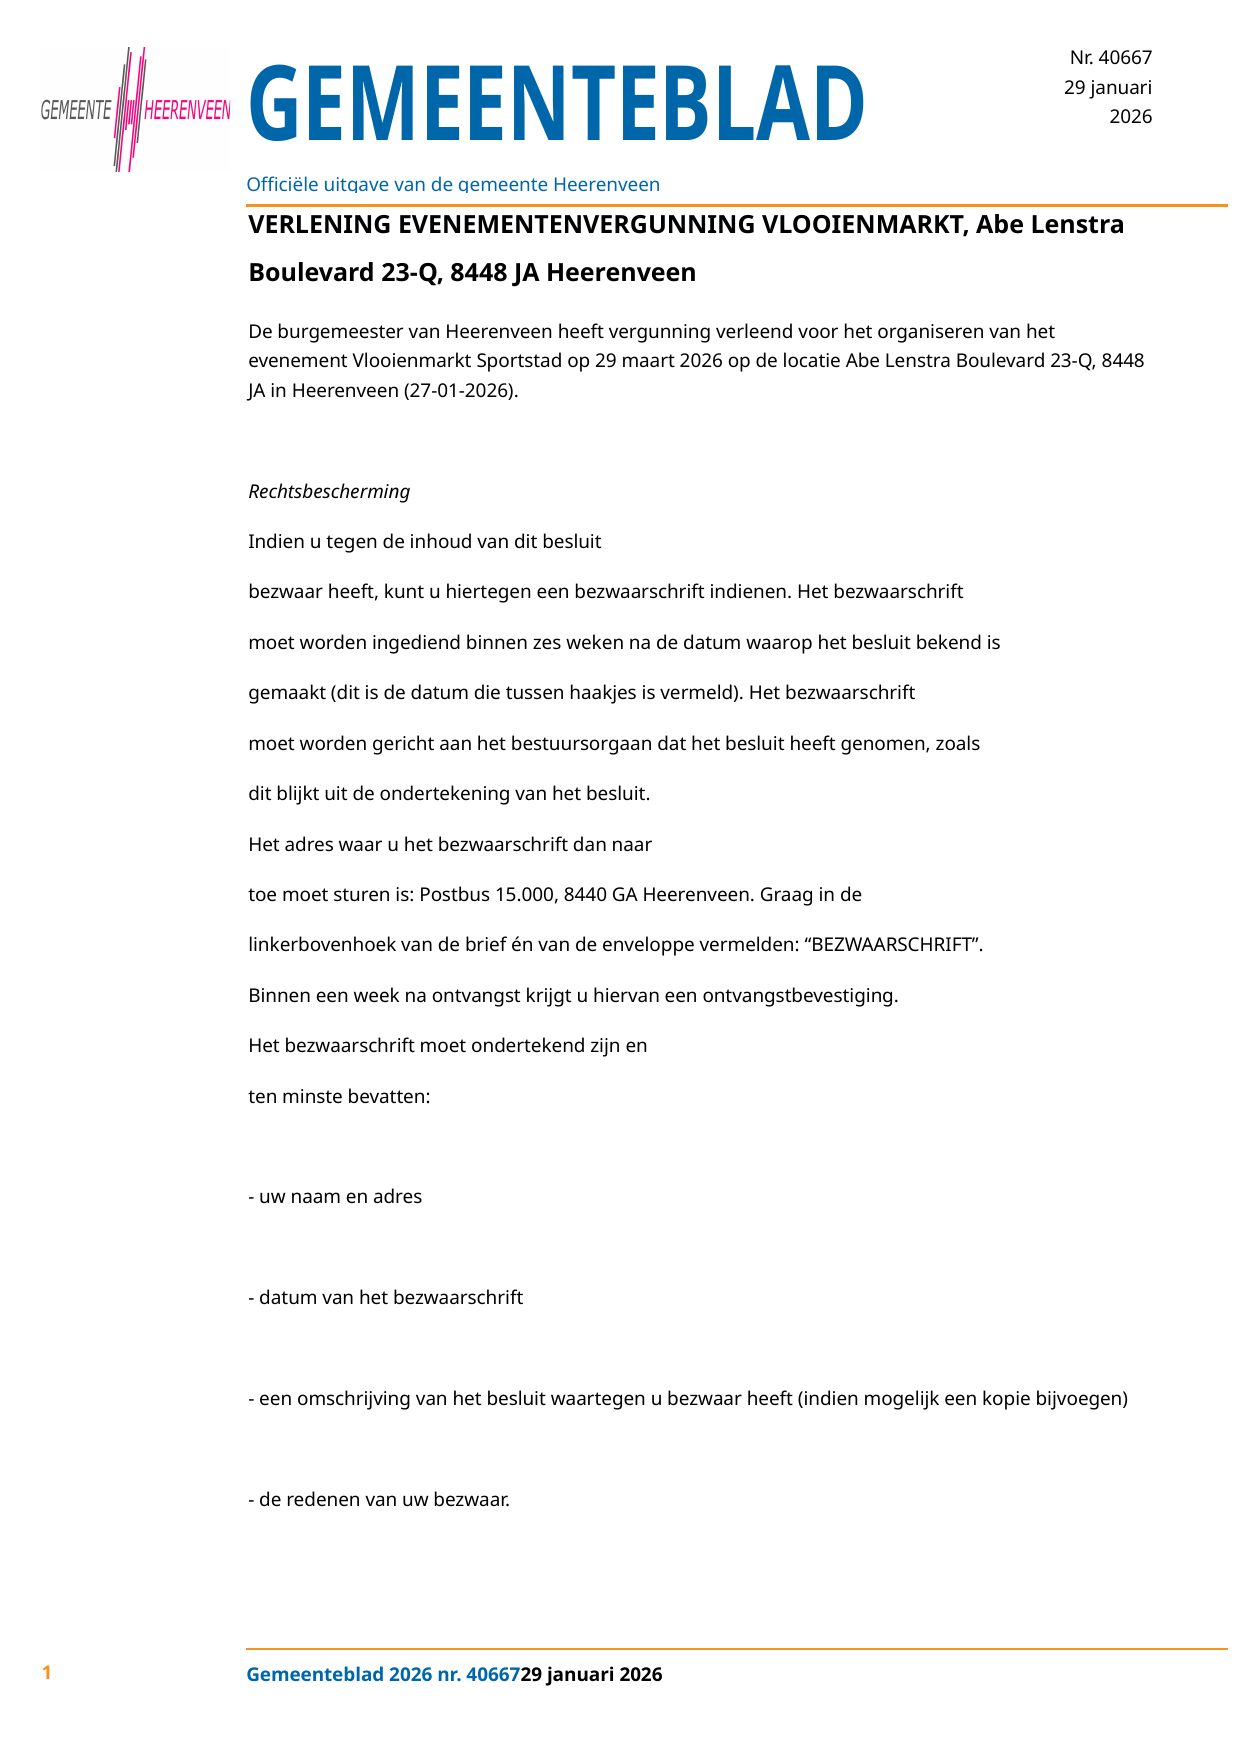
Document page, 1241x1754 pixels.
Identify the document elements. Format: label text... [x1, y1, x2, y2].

text Het bezwaarschrift moet ondertekend zijn en [248, 1032, 1152, 1058]
text moet worden ingediend binnen zes weken na de datum waarop het besluit bekend is [248, 629, 1152, 655]
text Het adres waar u het bezwaarschrift dan naar [248, 831, 1152, 857]
text dit blijkt uit de ondertekening van het besluit. [248, 780, 1152, 806]
text toe moet sturen is: Postbus 15.000, 8440 GA Heerenveen. Graag in de [248, 881, 1152, 907]
text - uw naam en adres [248, 1184, 1152, 1209]
text linkerbovenhoek van de brief én van de enveloppe vermelden: “BEZWAARSCHRIFT”. [248, 932, 1152, 957]
text Indien u tegen de inhoud van dit besluit [248, 528, 1152, 554]
text gemaakt (dit is de datum die tussen haakjes is vermeld). Het bezwaarschrift [248, 679, 1152, 705]
text VERLENING EVENEMENTENVERGUNNING VLOOIENMARKT, Abe Lenstra Boulevard 23-Q, 8448 JA Heerenveen [248, 207, 1152, 288]
text ten minste bevatten: [248, 1083, 1152, 1109]
text - een omschrijving van het besluit waartegen u bezwaar heeft (indien mogelijk een kopie bijvoegen) [248, 1385, 1152, 1411]
text bezwaar heeft, kunt u hiertegen een bezwaarschrift indienen. Het bezwaarschrift [248, 579, 1152, 604]
text De burgemeester van Heerenveen heeft vergunning verleend voor het organiseren van het evenement Vlooienmarkt Sportstad op 29 maart 2026 op de locatie Abe Lenstra Boulevard 23-Q, 8448 JA in Heerenveen (27-01-2026). [248, 318, 1152, 403]
text - datum van het bezwaarschrift [248, 1284, 1152, 1310]
picture [41, 47, 231, 172]
text Binnen een week na ontvangst krijgt u hiervan een ontvangstbevestiging. [248, 982, 1152, 1008]
text - de redenen van uw bezwaar. [248, 1486, 1152, 1512]
text Rechtsbescherming [248, 478, 1152, 504]
text moet worden gericht aan het bestuursorgaan dat het besluit heeft genomen, zoals [248, 730, 1152, 756]
